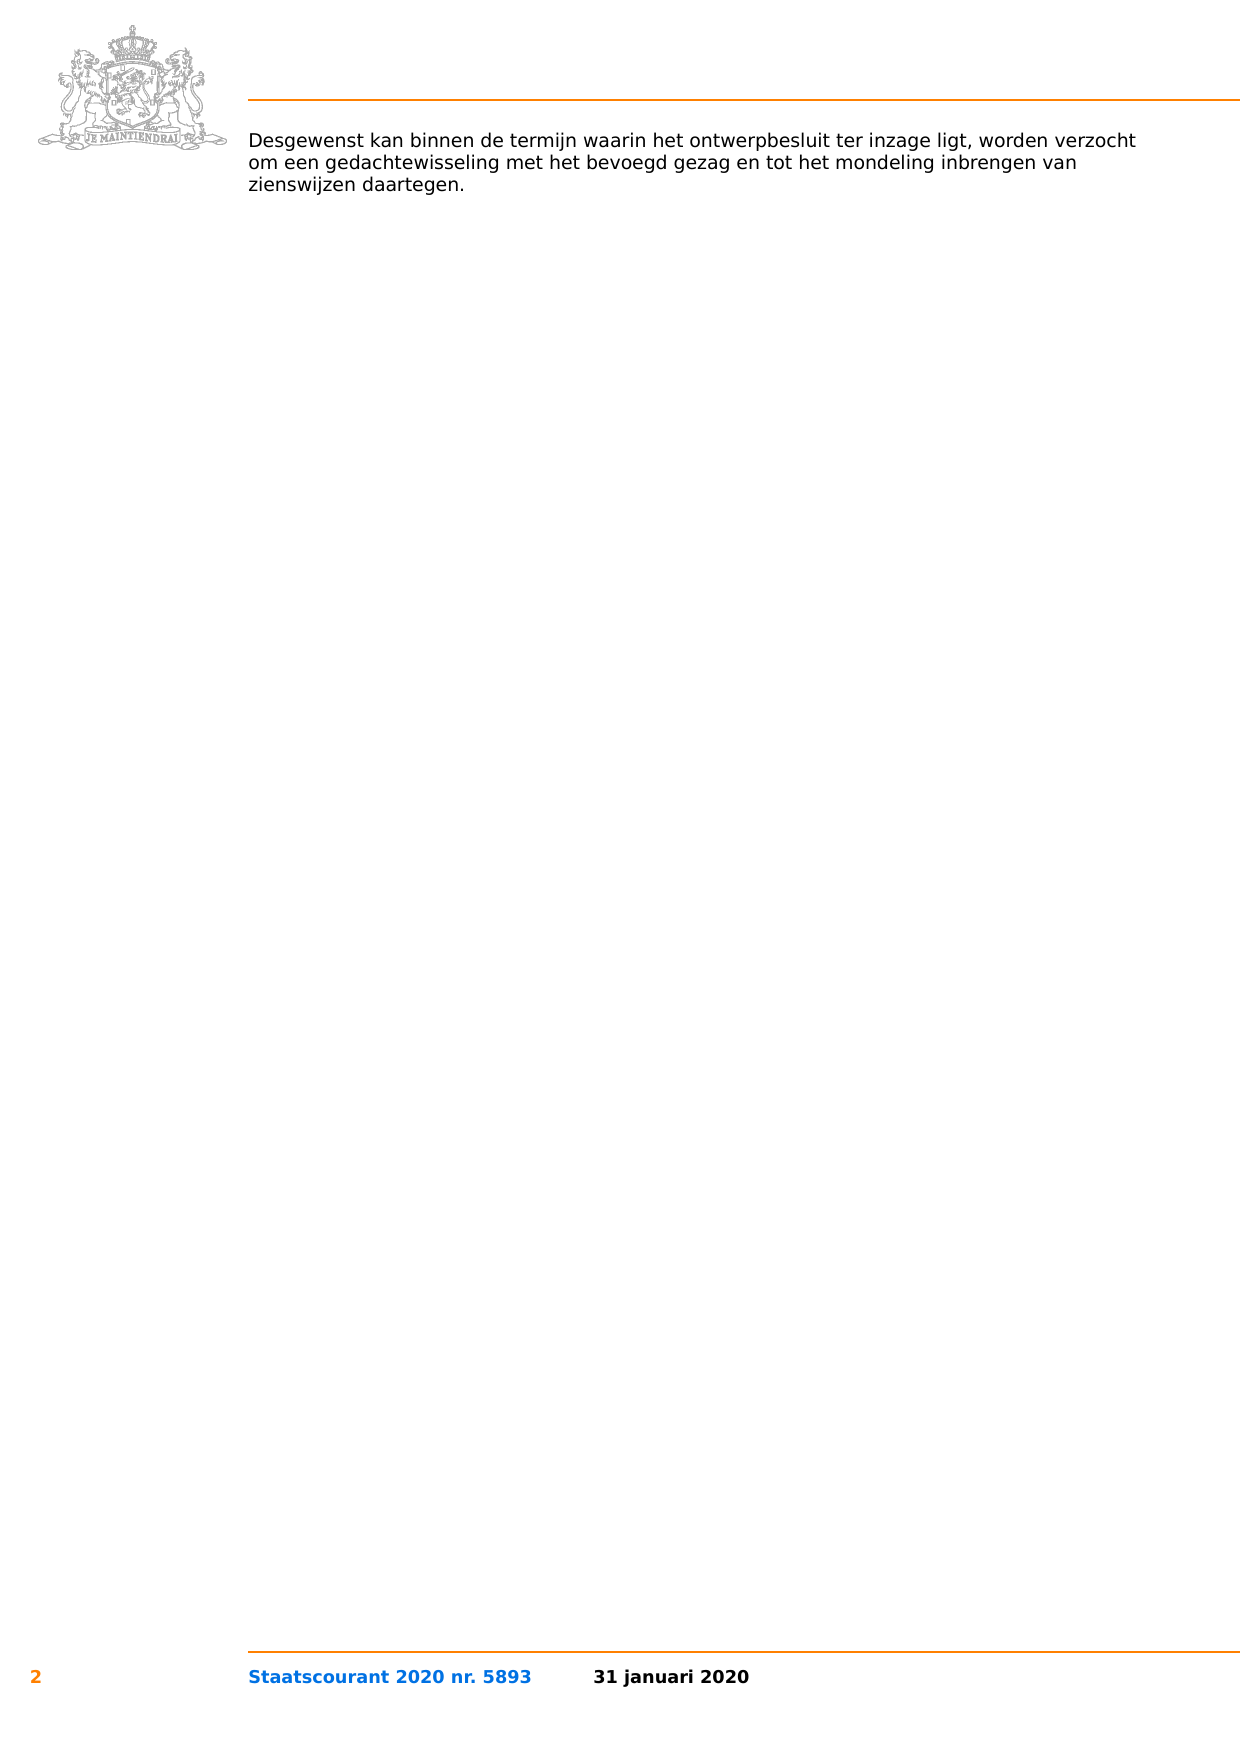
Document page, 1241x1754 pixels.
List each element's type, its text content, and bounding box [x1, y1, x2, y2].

picture [38, 25, 227, 150]
text Desgewenst kan binnen de termijn waarin het ontwerpbesluit ter inzage ligt, worden verzocht om een gedachtewisseling met het bevoegd gezag en tot het mondeling inbrengen van zienswijzen daartegen. [248, 130, 1163, 196]
